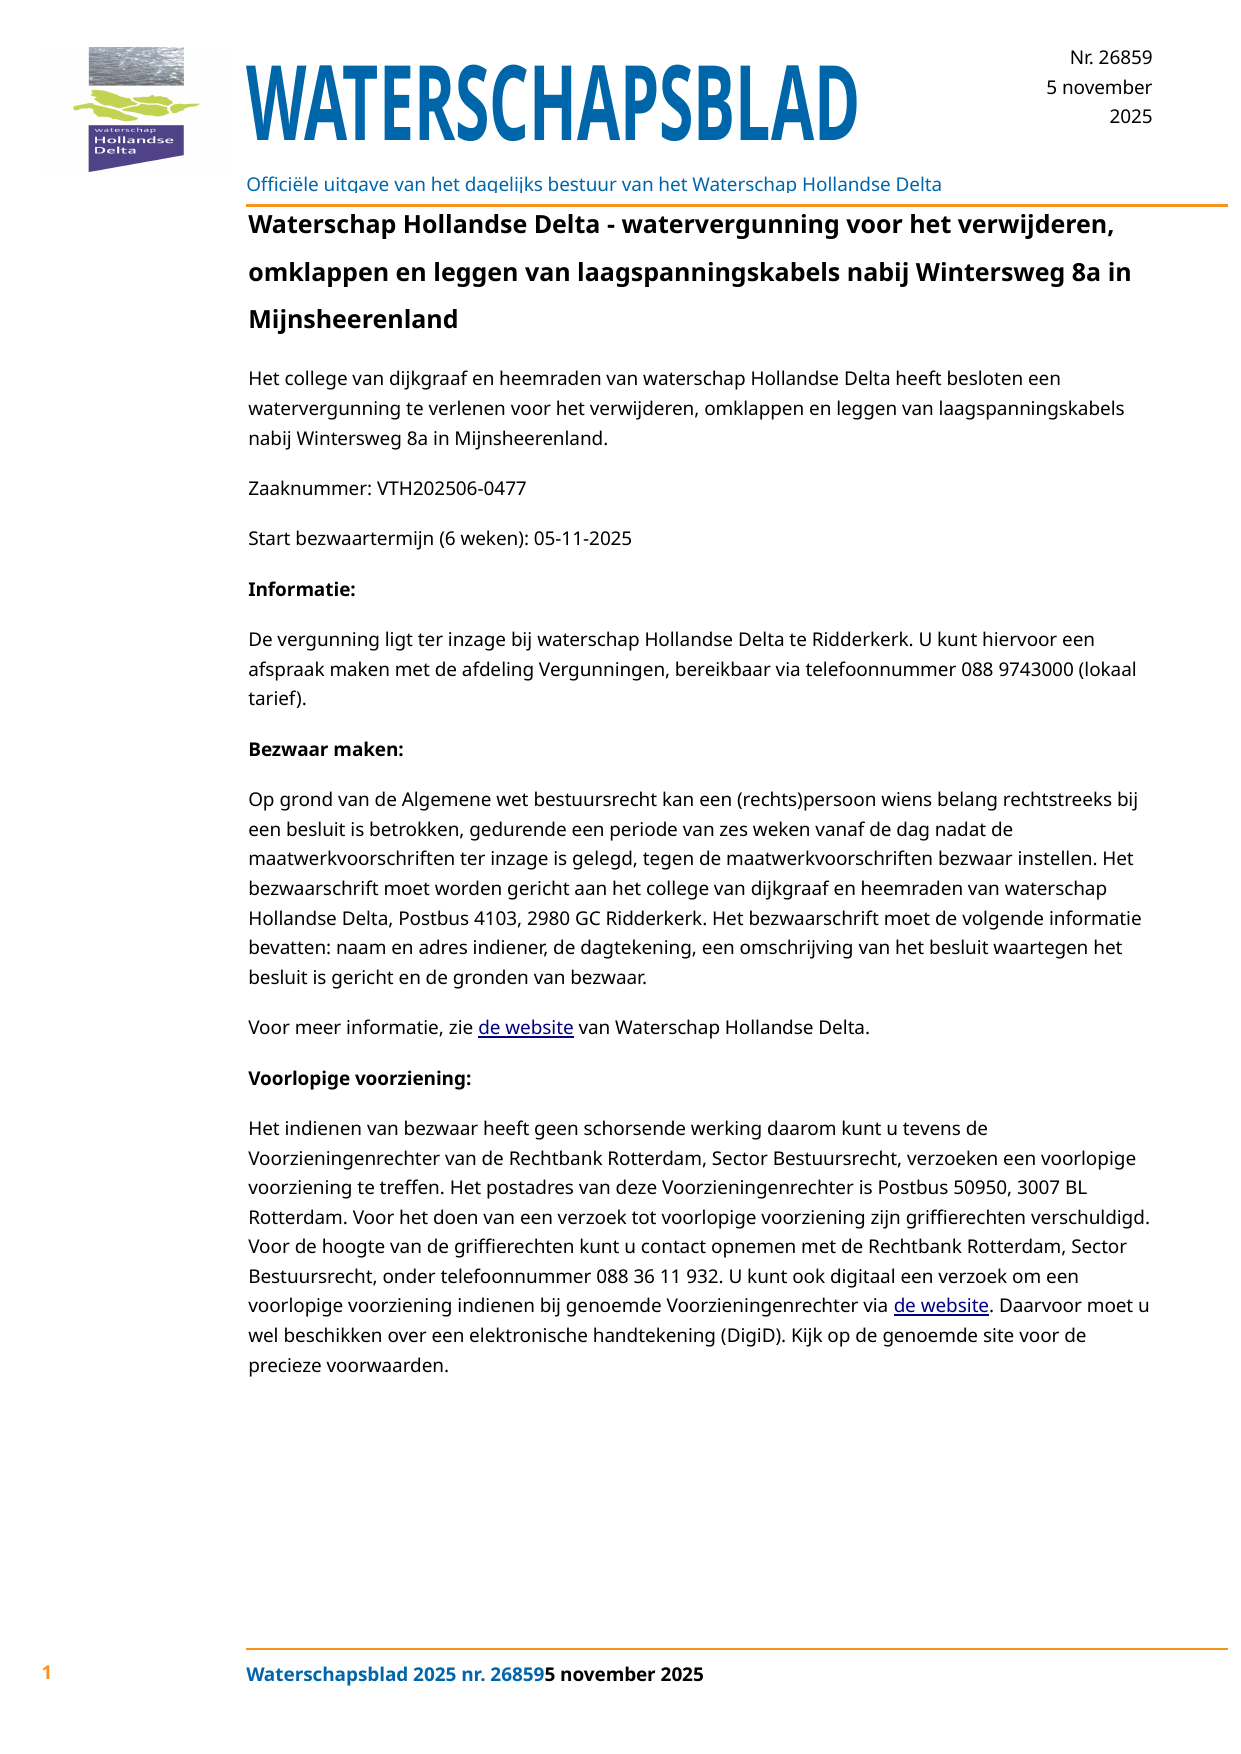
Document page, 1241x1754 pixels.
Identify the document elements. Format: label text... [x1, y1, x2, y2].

text Voorlopige voorziening: [248, 1065, 1152, 1090]
text Informatie: [248, 576, 1152, 602]
text Op grond van de Algemene wet bestuursrecht kan een (rechts)persoon wiens belang rechtstreeks bij een besluit is betrokken, gedurende een periode van zes weken vanaf de dag nadat de maatwerkvoorschriften ter inzage is gelegd, tegen de maatwerkvoorschriften bezwaar instellen. Het bezwaarschrift moet worden gericht aan het college van dijkgraaf en heemraden van waterschap Hollandse Delta, Postbus 4103, 2980 GC Ridderkerk. Het bezwaarschrift moet de volgende informatie bevatten: naam en adres indiener, de dagtekening, een omschrijving van het besluit waartegen het besluit is gericht en de gronden van bezwaar. [248, 786, 1152, 989]
text Zaaknummer: VTH202506-0477 [248, 475, 1152, 501]
picture [41, 47, 231, 172]
text Voor meer informatie, zie de website van Waterschap Hollandse Delta. [248, 1014, 1152, 1040]
text Waterschap Hollandse Delta - watervergunning voor het verwijderen, omklappen en leggen van laagspanningskabels nabij Wintersweg 8a in Mijnsheerenland [248, 207, 1152, 336]
text Bezwaar maken: [248, 736, 1152, 762]
text De vergunning ligt ter inzage bij waterschap Hollandse Delta te Ridderkerk. U kunt hiervoor een afspraak maken met de afdeling Vergunningen, bereikbaar via telefoonnummer 088 9743000 (lokaal tarief). [248, 626, 1152, 711]
text Het indienen van bezwaar heeft geen schorsende werking daarom kunt u tevens de Voorzieningenrechter van de Rechtbank Rotterdam, Sector Bestuursrecht, verzoeken een voorlopige voorziening te treffen. Het postadres van deze Voorzieningenrechter is Postbus 50950, 3007 BL Rotterdam. Voor het doen van een verzoek tot voorlopige voorziening zijn griffierechten verschuldigd. Voor de hoogte van de griffierechten kunt u contact opnemen met de Rechtbank Rotterdam, Sector Bestuursrecht, onder telefoonnummer 088 36 11 932. U kunt ook digitaal een verzoek om een voorlopige voorziening indienen bij genoemde Voorzieningenrechter via de website. Daarvoor moet u wel beschikken over een elektronische handtekening (DigiD). Kijk op de genoemde site voor de precieze voorwaarden. [248, 1115, 1152, 1377]
text Start bezwaartermijn (6 weken): 05-11-2025 [248, 526, 1152, 551]
text Het college van dijkgraaf en heemraden van waterschap Hollandse Delta heeft besloten een watervergunning te verlenen voor het verwijderen, omklappen en leggen van laagspanningskabels nabij Wintersweg 8a in Mijnsheerenland. [248, 366, 1152, 450]
